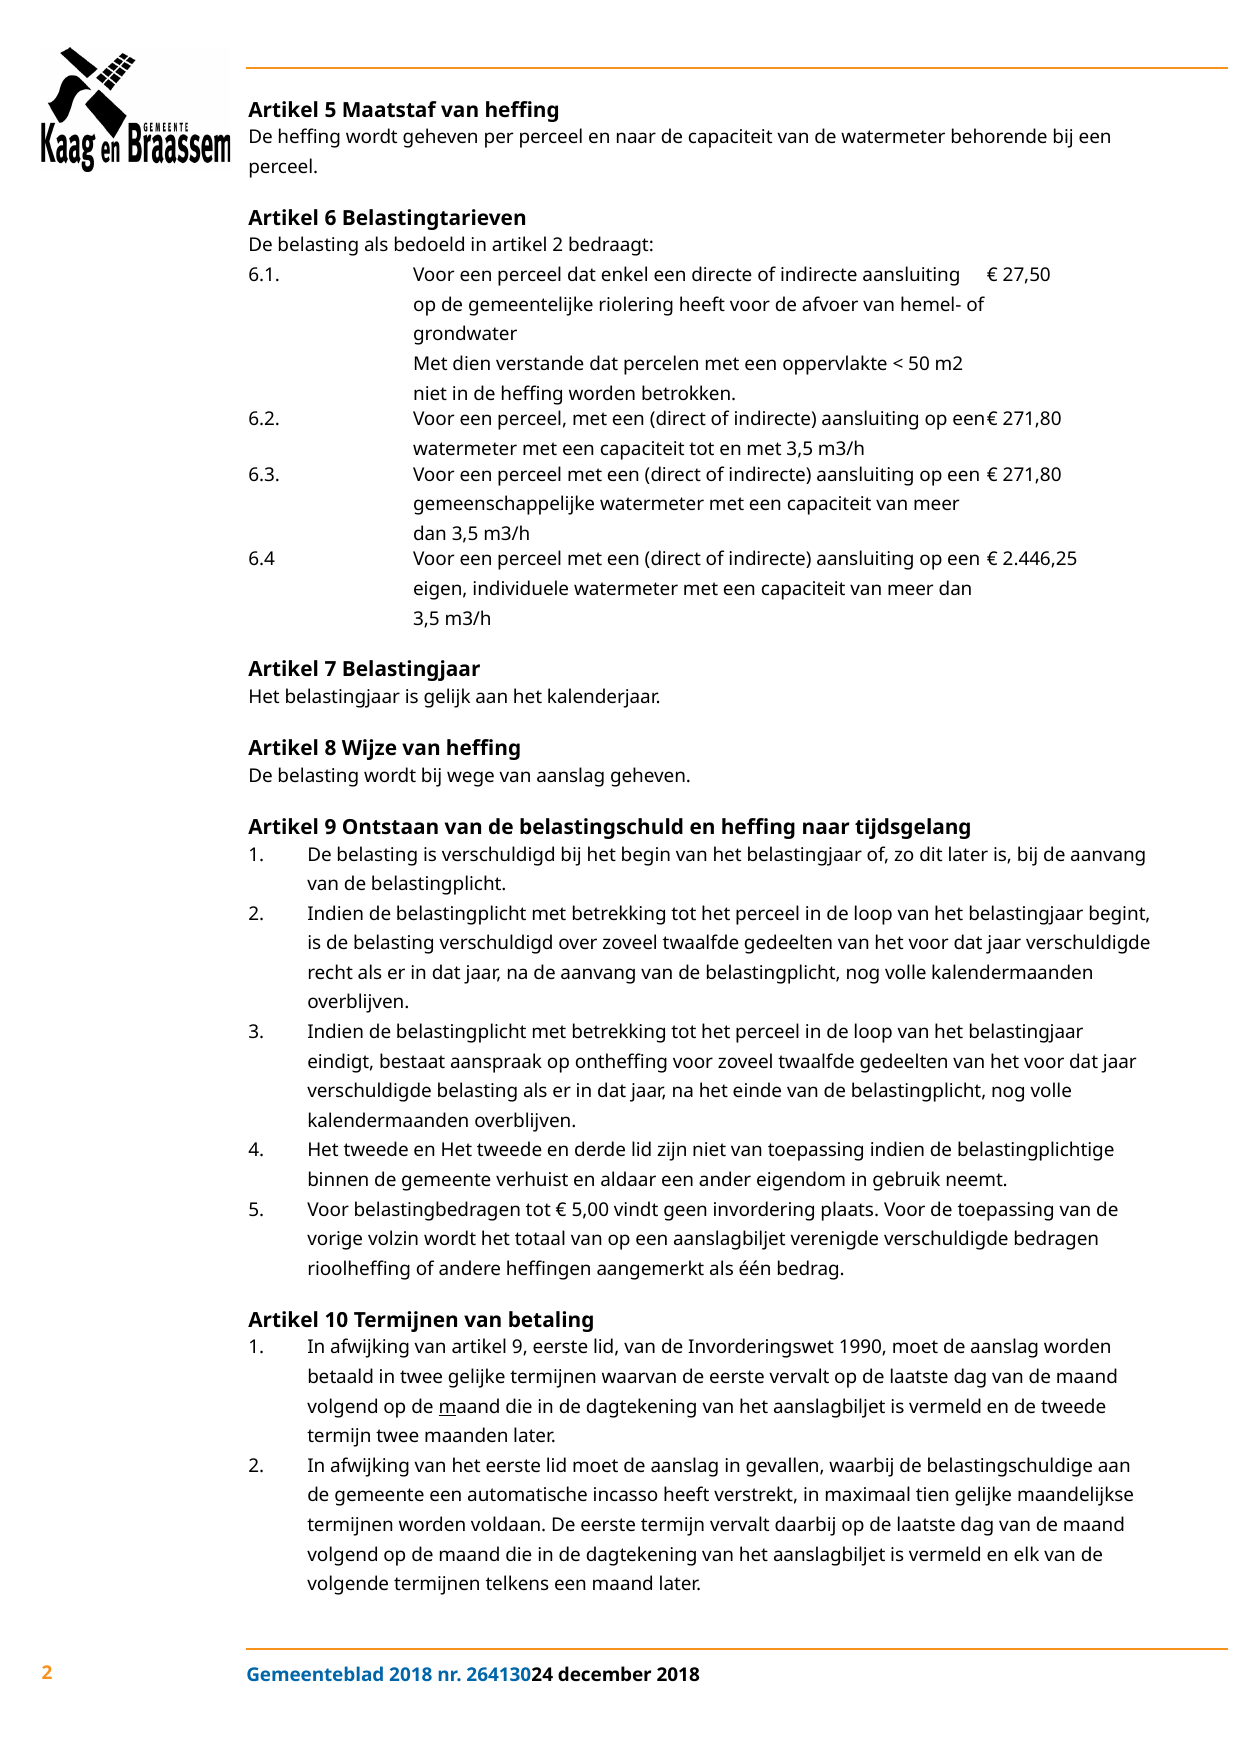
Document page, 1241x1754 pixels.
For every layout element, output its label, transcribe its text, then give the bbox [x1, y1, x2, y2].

list Indien de belastingplicht met betrekking tot het perceel in de loop van het belastingjaar eindigt, bestaat aanspraak op ontheffing voor zoveel twaalfde gedeelten van het voor dat jaar verschuldigde belasting als er in dat jaar, na het einde van de belastingplicht, nog volle kalendermaanden overblijven. [248, 1018, 1152, 1133]
table_cell Voor een perceel, met een (direct of indirecte) aansluiting op een watermeter met een capaciteit tot en met 3,5 m3/h [413, 405, 987, 461]
text De belasting wordt bij wege van aanslag geheven. [248, 762, 1152, 788]
table_cell Voor een perceel met een (direct of indirecte) aansluiting op een gemeenschappelijke watermeter met een capaciteit van meer dan 3,5 m3/h [413, 461, 987, 546]
text Artikel 6 Belastingtarieven [248, 203, 1152, 232]
text Artikel 10 Termijnen van betaling [248, 1305, 1152, 1334]
table_cell 6.3. [248, 461, 413, 546]
text Het belastingjaar is gelijk aan het kalenderjaar. [248, 683, 1152, 709]
text De belasting als bedoeld in artikel 2 bedraagt: [248, 232, 1152, 257]
text Artikel 5 Maatstaf van heffing [248, 95, 1152, 123]
table_header 6.1. [248, 261, 413, 405]
table_cell € 2.446,25 [987, 546, 1152, 631]
table_header Voor een perceel dat enkel een directe of indirecte aansluiting op de gemeentelijke riolering heeft voor de afvoer van hemel- of grondwater Met dien verstande dat percelen met een oppervlakte < 50 m2 niet in de heffing worden betrokken. [413, 261, 987, 405]
list In afwijking van het eerste lid moet de aanslag in gevallen, waarbij de belastingschuldige aan de gemeente een automatische incasso heeft verstrekt, in maximaal tien gelijke maandelijkse termijnen worden voldaan. De eerste termijn vervalt daarbij op de laatste dag van de maand volgend op de maand die in de dagtekening van het aanslagbiljet is vermeld en elk van de volgende termijnen telkens een maand later. [248, 1452, 1152, 1596]
list Voor belastingbedragen tot € 5,00 vindt geen invordering plaats. Voor de toepassing van de vorige volzin wordt het totaal van op een aanslagbiljet verenigde verschuldigde bedragen rioolheffing of andere heffingen aangemerkt als één bedrag. [248, 1196, 1152, 1281]
text Artikel 9 Ontstaan van de belastingschuld en heffing naar tijdsgelang [248, 812, 1152, 841]
text Artikel 7 Belastingjaar [248, 654, 1152, 683]
table_header € 27,50 [987, 261, 1152, 405]
table_cell € 271,80 [987, 461, 1152, 546]
text De heffing wordt geheven per perceel en naar de capaciteit van de watermeter behorende bij een perceel. [248, 123, 1152, 178]
table_cell 6.4 [248, 546, 413, 631]
list De belasting is verschuldigd bij het begin van het belastingjaar of, zo dit later is, bij de aanvang van de belastingplicht. [248, 841, 1152, 896]
list Het tweede en Het tweede en derde lid zijn niet van toepassing indien de belastingplichtige binnen de gemeente verhuist en aldaar een ander eigendom in gebruik neemt. [248, 1137, 1152, 1192]
picture [41, 47, 231, 172]
table_cell € 271,80 [987, 405, 1152, 461]
list In afwijking van artikel 9, eerste lid, van de Invorderingswet 1990, moet de aanslag worden betaald in twee gelijke termijnen waarvan de eerste vervalt op de laatste dag van de maand volgend op de maand die in de dagtekening van het aanslagbiljet is vermeld en de tweede termijn twee maanden later. [248, 1334, 1152, 1448]
table_cell 6.2. [248, 405, 413, 461]
list Indien de belastingplicht met betrekking tot het perceel in de loop van het belastingjaar begint, is de belasting verschuldigd over zoveel twaalfde gedeelten van het voor dat jaar verschuldigde recht als er in dat jaar, na de aanvang van de belastingplicht, nog volle kalendermaanden overblijven. [248, 900, 1152, 1014]
table_cell Voor een perceel met een (direct of indirecte) aansluiting op een eigen, individuele watermeter met een capaciteit van meer dan 3,5 m3/h [413, 546, 987, 631]
text Artikel 8 Wijze van heffing [248, 733, 1152, 762]
